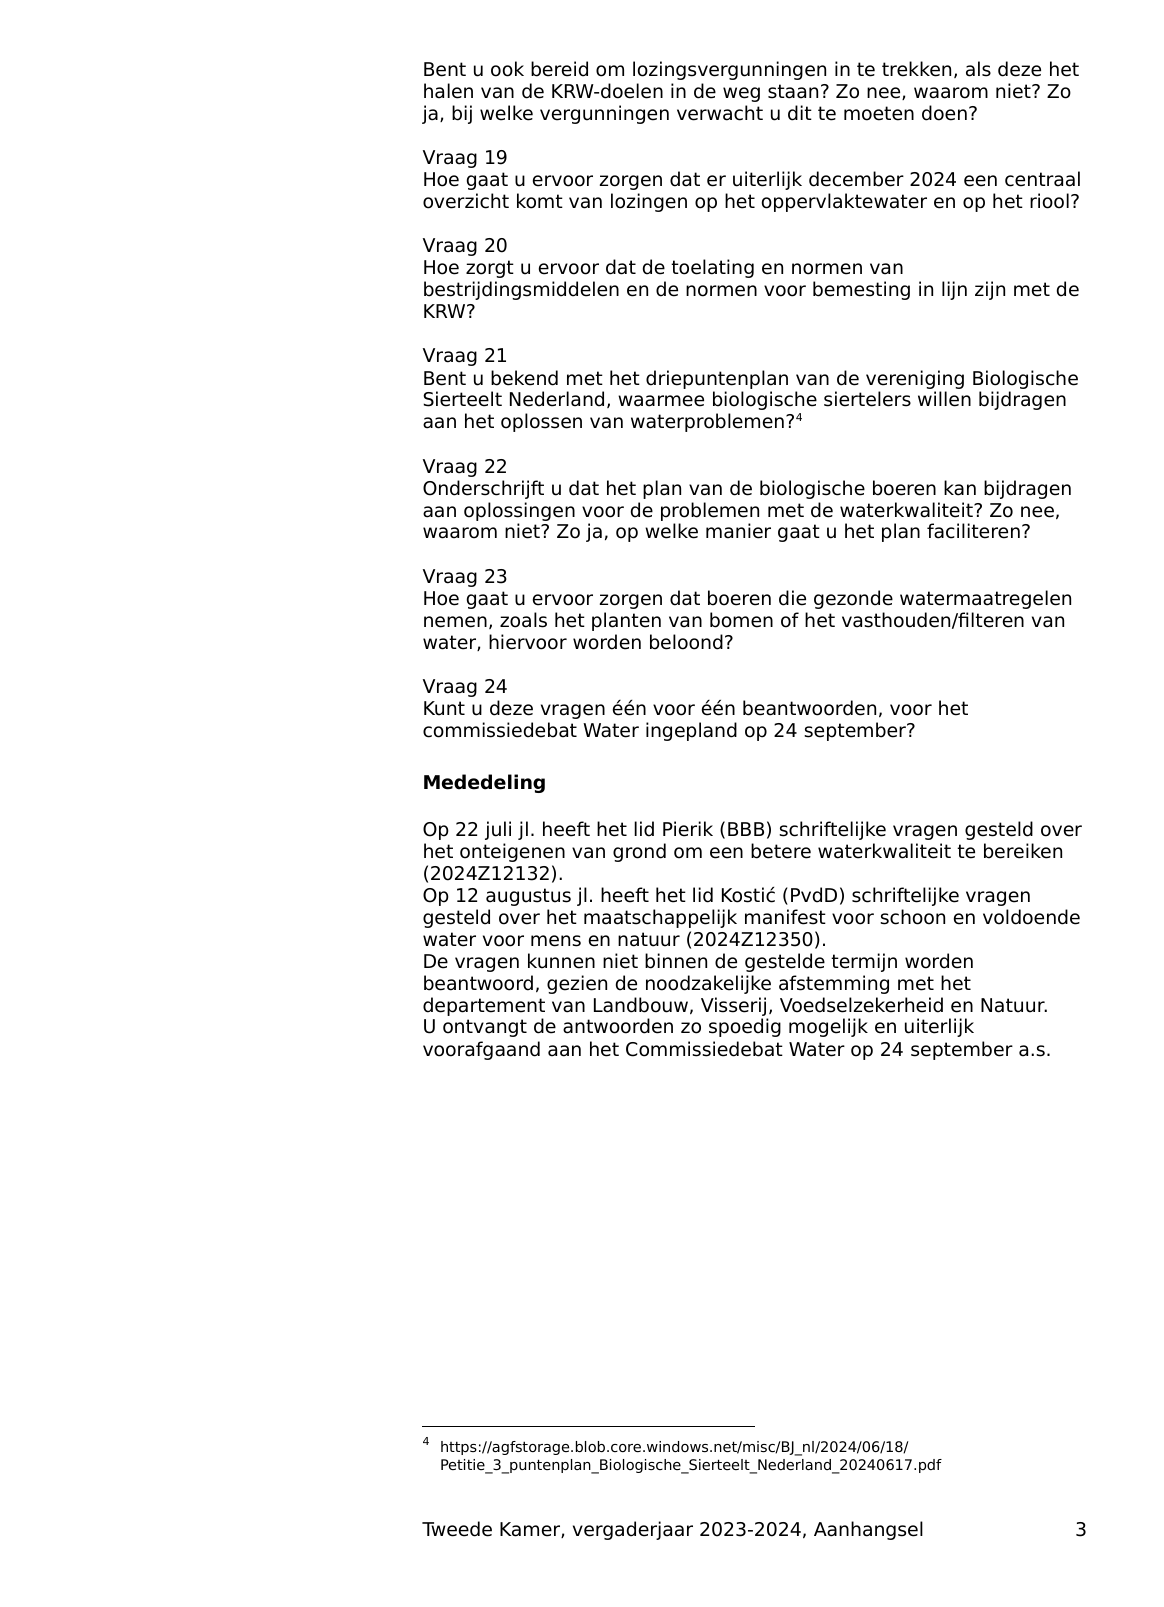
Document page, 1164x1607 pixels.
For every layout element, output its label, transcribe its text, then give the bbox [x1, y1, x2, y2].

text Kunt u deze vragen één voor één beantwoorden, voor het commissiedebat Water ingepland op 24 september? [422, 698, 1087, 742]
text Op 22 juli jl. heeft het lid Pierik (BBB) schriftelijke vragen gesteld over het onteigenen van grond om een betere waterkwaliteit te bereiken (2024Z12132). [422, 819, 1087, 884]
text Hoe gaat u ervoor zorgen dat boeren die gezonde watermaatregelen nemen, zoals het planten van bomen of het vasthouden/filteren van water, hiervoor worden beloond? [422, 588, 1087, 653]
text Vraag 19 [422, 147, 1087, 169]
text Hoe gaat u ervoor zorgen dat er uiterlijk december 2024 een centraal overzicht komt van lozingen op het oppervlaktewater en op het riool? [422, 169, 1087, 213]
text Vraag 20 [422, 235, 1087, 257]
text Vraag 24 [422, 676, 1087, 698]
text Bent u bekend met het driepuntenplan van de vereniging Biologische Sierteelt Nederland, waarmee biologische siertelers willen bijdragen aan het oplossen van waterproblemen? [422, 367, 1087, 433]
text Vraag 22 [422, 456, 1087, 477]
text Hoe zorgt u ervoor dat de toelating en normen van bestrijdingsmiddelen en de normen voor bemesting in lijn zijn met de KRW? [422, 257, 1087, 323]
text Op 12 augustus jl. heeft het lid Kostić (PvdD) schriftelijke vragen gesteld over het maatschappelijk manifest voor schoon en voldoende water voor mens en natuur (2024Z12350). [422, 884, 1087, 951]
text De vragen kunnen niet binnen de gestelde termijn worden beantwoord, gezien de noodzakelijke afstemming met het departement van Landbouw, Visserij, Voedselzekerheid en Natuur. [422, 951, 1087, 1016]
subtitle Mededeling [422, 772, 1087, 794]
text Vraag 21 [422, 345, 1087, 367]
text U ontvangt de antwoorden zo spoedig mogelijk en uiterlijk voorafgaand aan het Commissiedebat Water op 24 september a.s. [422, 1016, 1087, 1060]
text Bent u ook bereid om lozingsvergunningen in te trekken, als deze het halen van de KRW-doelen in de weg staan? Zo nee, waarom niet? Zo ja, bij welke vergunningen verwacht u dit te moeten doen? [422, 59, 1087, 125]
text Vraag 23 [422, 566, 1087, 588]
text Onderschrijft u dat het plan van de biologische boeren kan bijdragen aan oplossingen voor de problemen met de waterkwaliteit? Zo nee, waarom niet? Zo ja, op welke manier gaat u het plan faciliteren? [422, 477, 1087, 543]
text https://agfstorage.blob.core.windows.net/misc/BJ_nl/2024/06/18/Petitie_3_puntenplan_Biologische_Sierteelt_Nederland_20240617.pdf [422, 1435, 1087, 1474]
